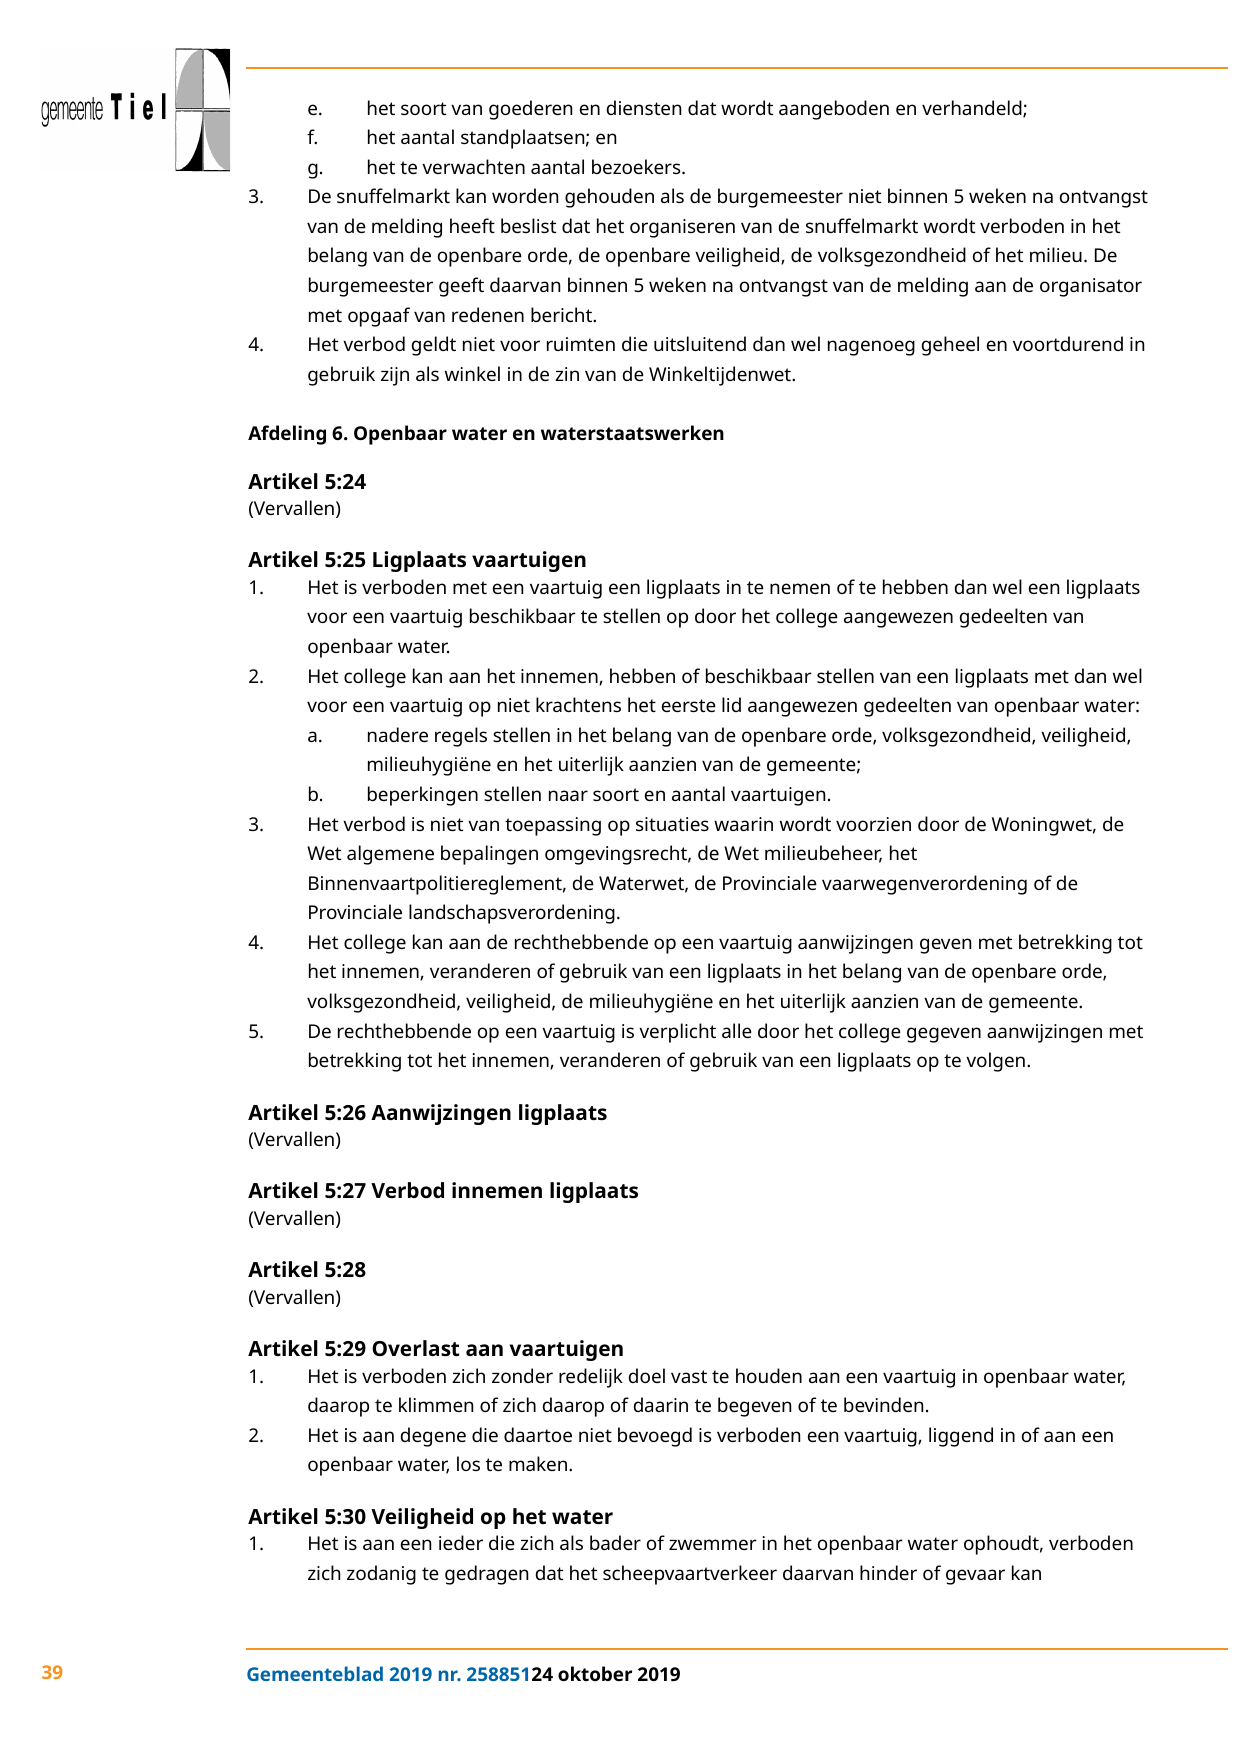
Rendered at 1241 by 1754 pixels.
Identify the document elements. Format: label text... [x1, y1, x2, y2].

list Het is aan een ieder die zich als bader of zwemmer in het openbaar water ophoudt, verboden zich zodanig te gedragen dat het scheepvaartverkeer daarvan hinder of gevaar kan [248, 1530, 1152, 1586]
list Het is verboden zich zonder redelijk doel vast te houden aan een vaartuig in openbaar water, daarop te klimmen of zich daarop of daarin te begeven of te bevinden. [248, 1363, 1152, 1418]
list het aantal standplaatsen; en [307, 124, 1152, 150]
list het soort van goederen en diensten dat wordt aangeboden en verhandeld; [307, 95, 1152, 121]
list Het college kan aan het innemen, hebben of beschikbaar stellen van een ligplaats met dan wel voor een vaartuig op niet krachtens het eerste lid aangewezen gedeelten van openbaar water: [248, 663, 1152, 718]
text Artikel 5:29 Overlast aan vaartuigen [248, 1334, 1152, 1363]
list De rechthebbende op een vaartuig is verplicht alle door het college gegeven aanwijzingen met betrekking tot het innemen, veranderen of gebruik van een ligplaats op te volgen. [248, 1018, 1152, 1073]
text Artikel 5:28 [248, 1256, 1152, 1284]
list beperkingen stellen naar soort en aantal vaartuigen. [307, 781, 1152, 807]
list Het verbod geldt niet voor ruimten die uitsluitend dan wel nagenoeg geheel en voortdurend in gebruik zijn als winkel in de zin van de Winkeltijdenwet. [248, 331, 1152, 387]
text Artikel 5:25 Ligplaats vaartuigen [248, 546, 1152, 574]
text Afdeling 6. Openbaar water en waterstaatswerken [248, 420, 1152, 446]
text Artikel 5:27 Verbod innemen ligplaats [248, 1177, 1152, 1205]
text Artikel 5:30 Veiligheid op het water [248, 1502, 1152, 1530]
picture [41, 47, 231, 172]
list Het is verboden met een vaartuig een ligplaats in te nemen of te hebben dan wel een ligplaats voor een vaartuig beschikbaar te stellen op door het college aangewezen gedeelten van openbaar water. [248, 574, 1152, 659]
text (Vervallen) [248, 1205, 1152, 1231]
list Het verbod is niet van toepassing op situaties waarin wordt voorzien door de Woningwet, de Wet algemene bepalingen omgevingsrecht, de Wet milieubeheer, het Binnenvaartpolitiereglement, de Waterwet, de Provinciale vaarwegenverordening of de Provinciale landschapsverordening. [248, 811, 1152, 925]
list De snuffelmarkt kan worden gehouden als de burgemeester niet binnen 5 weken na ontvangst van de melding heeft beslist dat het organiseren van de snuffelmarkt wordt verboden in het belang van de openbare orde, de openbare veiligheid, de volksgezondheid of het milieu. De burgemeester geeft daarvan binnen 5 weken na ontvangst van de melding aan de organisator met opgaaf van redenen bericht. [248, 183, 1152, 328]
text (Vervallen) [248, 1126, 1152, 1152]
list Het college kan aan de rechthebbende op een vaartuig aanwijzingen geven met betrekking tot het innemen, veranderen of gebruik van een ligplaats in het belang van de openbare orde, volksgezondheid, veiligheid, de milieuhygiëne en het uiterlijk aanzien van de gemeente. [248, 929, 1152, 1014]
list nadere regels stellen in het belang van de openbare orde, volksgezondheid, veiligheid, milieuhygiëne en het uiterlijk aanzien van de gemeente; [307, 722, 1152, 777]
text Artikel 5:26 Aanwijzingen ligplaats [248, 1098, 1152, 1126]
list het te verwachten aantal bezoekers. [307, 154, 1152, 180]
text (Vervallen) [248, 1284, 1152, 1310]
text Artikel 5:24 [248, 467, 1152, 495]
list Het is aan degene die daartoe niet bevoegd is verboden een vaartuig, liggend in of aan een openbaar water, los te maken. [248, 1422, 1152, 1477]
text (Vervallen) [248, 495, 1152, 521]
